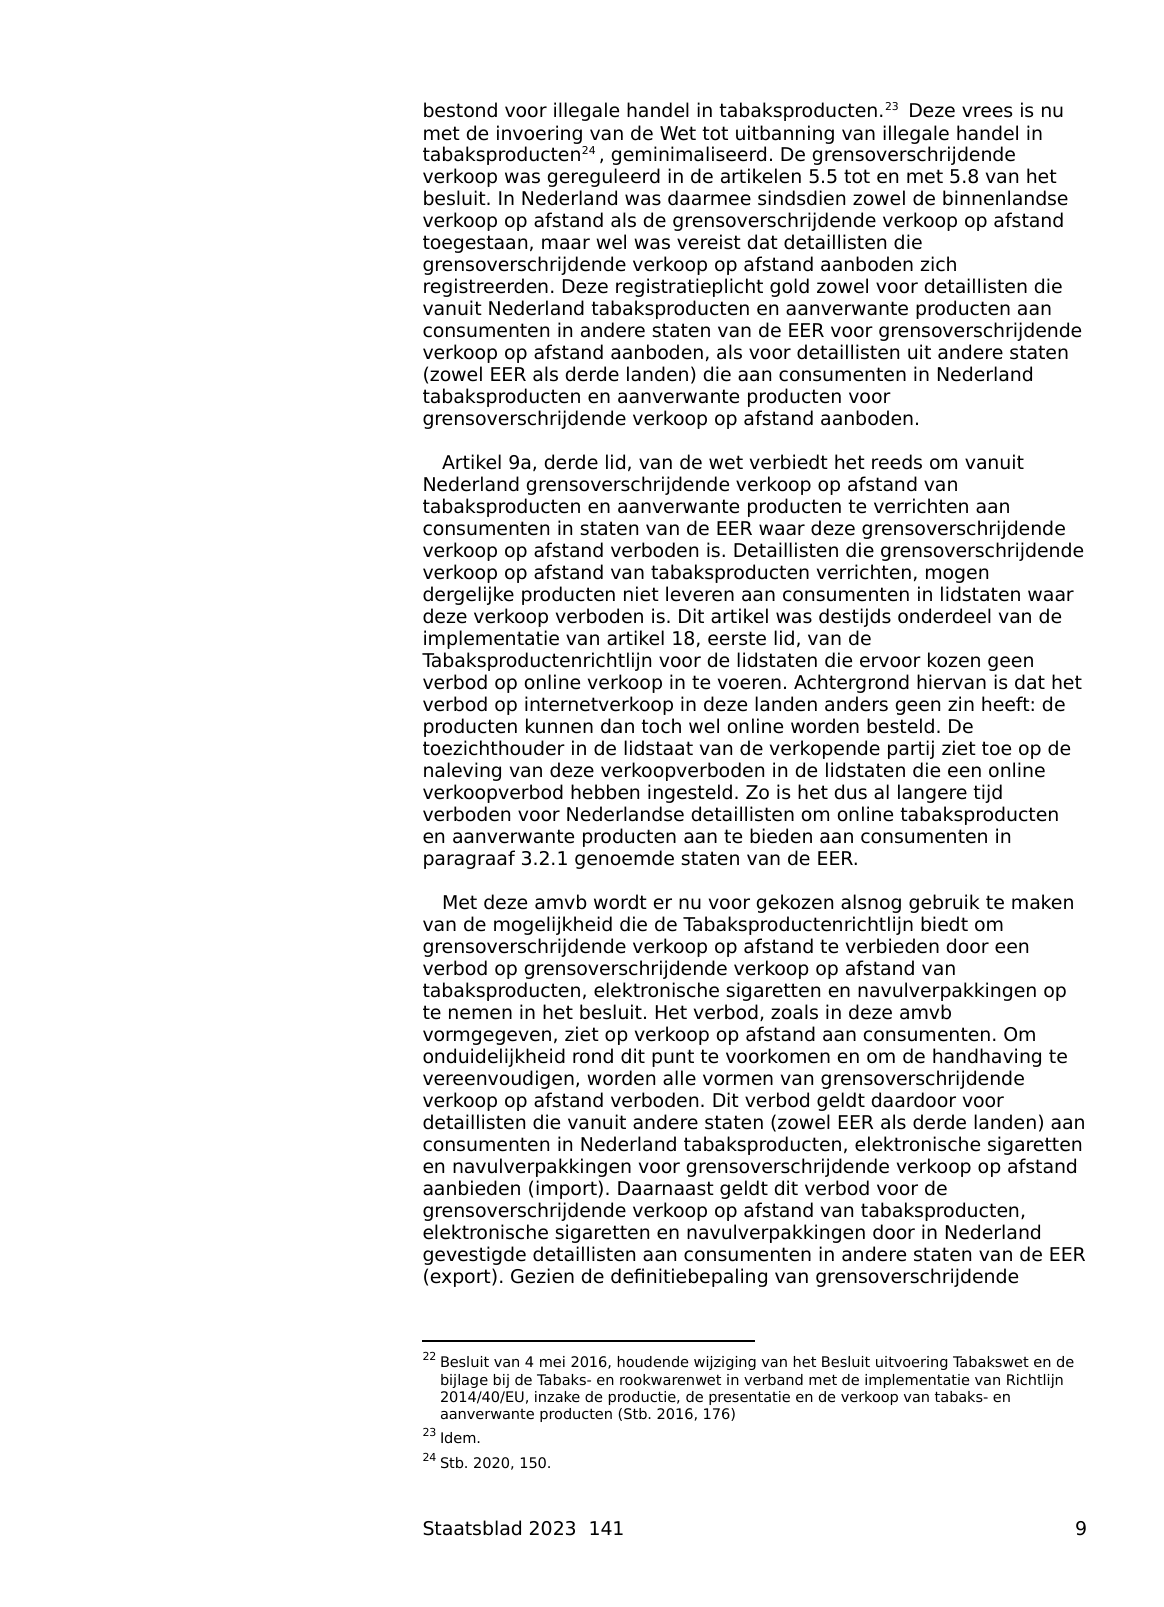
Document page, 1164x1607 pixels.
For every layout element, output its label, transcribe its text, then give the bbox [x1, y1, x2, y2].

text Stb. 2020, 150. [422, 1451, 1087, 1473]
text Met deze amvb wordt er nu voor gekozen alsnog gebruik te maken van de mogelijkheid die de Tabaksproductenrichtlijn biedt om grensoverschrijdende verkoop op afstand te verbieden door een verbod op grensoverschrijdende verkoop op afstand van tabaksproducten, elektronische sigaretten en navulverpakkingen op te nemen in het besluit. Het verbod, zoals in deze amvb vormgegeven, ziet op verkoop op afstand aan consumenten. Om onduidelijkheid rond dit punt te voorkomen en om de handhaving te vereenvoudigen, worden alle vormen van grensoverschrijdende verkoop op afstand verboden. Dit verbod geldt daardoor voor detaillisten die vanuit andere staten (zowel EER als derde landen) aan consumenten in Nederland tabaksproducten, elektronische sigaretten en navulverpakkingen voor grensoverschrijdende verkoop op afstand aanbieden (import). Daarnaast geldt dit verbod voor de grensoverschrijdende verkoop op afstand van tabaksproducten, elektronische sigaretten en navulverpakkingen door in Nederland gevestigde detaillisten aan consumenten in andere staten van de EER (export). Gezien de definitiebepaling van grensoverschrijdende [422, 892, 1087, 1288]
text Besluit van 4 mei 2016, houdende wijziging van het Besluit uitvoering Tabakswet en de bijlage bij de Tabaks- en rookwarenwet in verband met de implementatie van Richtlijn 2014/40/EU, inzake de productie, de presentatie en de verkoop van tabaks- en aanverwante producten (Stb. 2016, 176) [422, 1350, 1087, 1423]
text bestond voor illegale handel in tabaksproducten. Deze vrees is nu met de invoering van de Wet tot uitbanning van illegale handel in tabaksproducten, geminimaliseerd. De grensoverschrijdende verkoop was gereguleerd in de artikelen 5.5 tot en met 5.8 van het besluit. In Nederland was daarmee sindsdien zowel de binnenlandse verkoop op afstand als de grensoverschrijdende verkoop op afstand toegestaan, maar wel was vereist dat detaillisten die grensoverschrijdende verkoop op afstand aanboden zich registreerden. Deze registratieplicht gold zowel voor detaillisten die vanuit Nederland tabaksproducten en aanverwante producten aan consumenten in andere staten van de EER voor grensoverschrijdende verkoop op afstand aanboden, als voor detaillisten uit andere staten (zowel EER als derde landen) die aan consumenten in Nederland tabaksproducten en aanverwante producten voor grensoverschrijdende verkoop op afstand aanboden. [422, 100, 1087, 430]
text Artikel 9a, derde lid, van de wet verbiedt het reeds om vanuit Nederland grensoverschrijdende verkoop op afstand van tabaksproducten en aanverwante producten te verrichten aan consumenten in staten van de EER waar deze grensoverschrijdende verkoop op afstand verboden is. Detaillisten die grensoverschrijdende verkoop op afstand van tabaksproducten verrichten, mogen dergelijke producten niet leveren aan consumenten in lidstaten waar deze verkoop verboden is. Dit artikel was destijds onderdeel van de implementatie van artikel 18, eerste lid, van de Tabaksproductenrichtlijn voor de lidstaten die ervoor kozen geen verbod op online verkoop in te voeren. Achtergrond hiervan is dat het verbod op internetverkoop in deze landen anders geen zin heeft: de producten kunnen dan toch wel online worden besteld. De toezichthouder in de lidstaat van de verkopende partij ziet toe op de naleving van deze verkoopverboden in de lidstaten die een online verkoopverbod hebben ingesteld. Zo is het dus al langere tijd verboden voor Nederlandse detaillisten om online tabaksproducten en aanverwante producten aan te bieden aan consumenten in paragraaf 3.2.1 genoemde staten van de EER. [422, 452, 1087, 870]
text Idem. [422, 1426, 1087, 1448]
